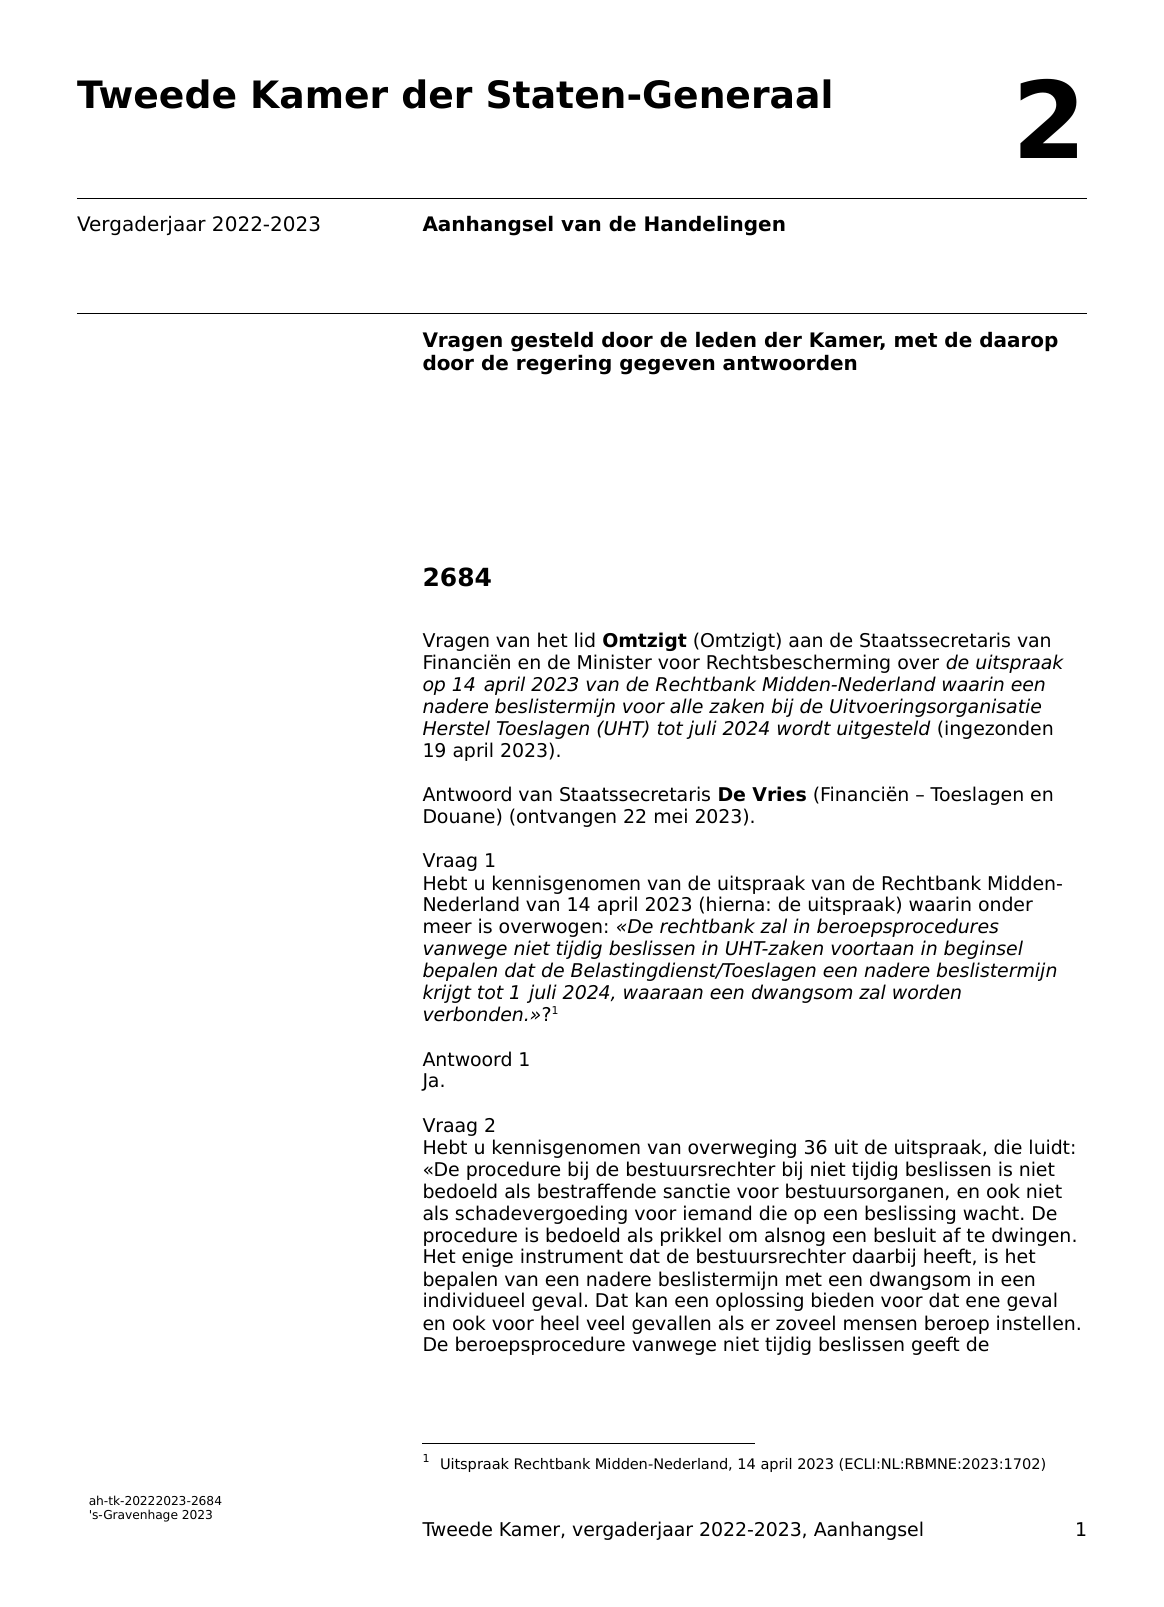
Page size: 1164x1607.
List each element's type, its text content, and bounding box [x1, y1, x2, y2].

text 's-Gravenhage 2023 [88, 1508, 323, 1522]
table_header Tweede Kamer der Staten-Generaal [77, 59, 886, 198]
table_cell [77, 314, 422, 375]
table_cell Aanhangsel van de Handelingen [422, 199, 1087, 313]
text ah-tk-20222023-2684 [88, 1494, 323, 1508]
text Antwoord van Staatssecretaris De Vries (Financiën – Toeslagen en Douane) (ontvangen 22 mei 2023). [422, 784, 1087, 828]
text Vragen van het lid Omtzigt (Omtzigt) aan de Staatssecretaris van Financiën en de Minister voor Rechtsbescherming over de uitspraak op 14 april 2023 van de Rechtbank Midden-Nederland waarin een nadere beslistermijn voor alle zaken bij de Uitvoeringsorganisatie Herstel Toeslagen (UHT) tot juli 2024 wordt uitgesteld (ingezonden 19 april 2023). [422, 630, 1087, 762]
text Vraag 1 [422, 850, 1087, 872]
text Hebt u kennisgenomen van overweging 36 uit de uitspraak, die luidt: «De procedure bij de bestuursrechter bij niet tijdig beslissen is niet bedoeld als bestraffende sanctie voor bestuursorganen, en ook niet als schadevergoeding voor iemand die op een beslissing wacht. De procedure is bedoeld als prikkel om alsnog een besluit af te dwingen. Het enige instrument dat de bestuursrechter daarbij heeft, is het bepalen van een nadere beslistermijn met een dwangsom in een individueel geval. Dat kan een oplossing bieden voor dat ene geval en ook voor heel veel gevallen als er zoveel mensen beroep instellen. De beroepsprocedure vanwege niet tijdig beslissen geeft de [422, 1137, 1087, 1356]
text Uitspraak Rechtbank Midden-Nederland, 14 april 2023 (ECLI:NL:RBMNE:2023:1702) [422, 1452, 1087, 1474]
text Hebt u kennisgenomen van de uitspraak van de Rechtbank Midden-Nederland van 14 april 2023 (hierna: de uitspraak) waarin onder meer is overwogen: «De rechtbank zal in beroepsprocedures vanwege niet tijdig beslissen in UHT-zaken voortaan in beginsel bepalen dat de Belastingdienst/Toeslagen een nadere beslistermijn krijgt tot 1 juli 2024, waaraan een dwangsom zal worden verbonden.»? [422, 872, 1087, 1026]
table_header 2 [886, 59, 1087, 198]
text Ja. [422, 1070, 1087, 1092]
table_cell Vragen gesteld door de leden der Kamer, met de daarop door de regering gegeven antwoorden [422, 314, 1087, 375]
table_cell Vergaderjaar 2022-2023 [77, 199, 422, 313]
text Antwoord 1 [422, 1048, 1087, 1070]
text Vraag 2 [422, 1114, 1087, 1137]
text 2684 [422, 563, 1087, 592]
